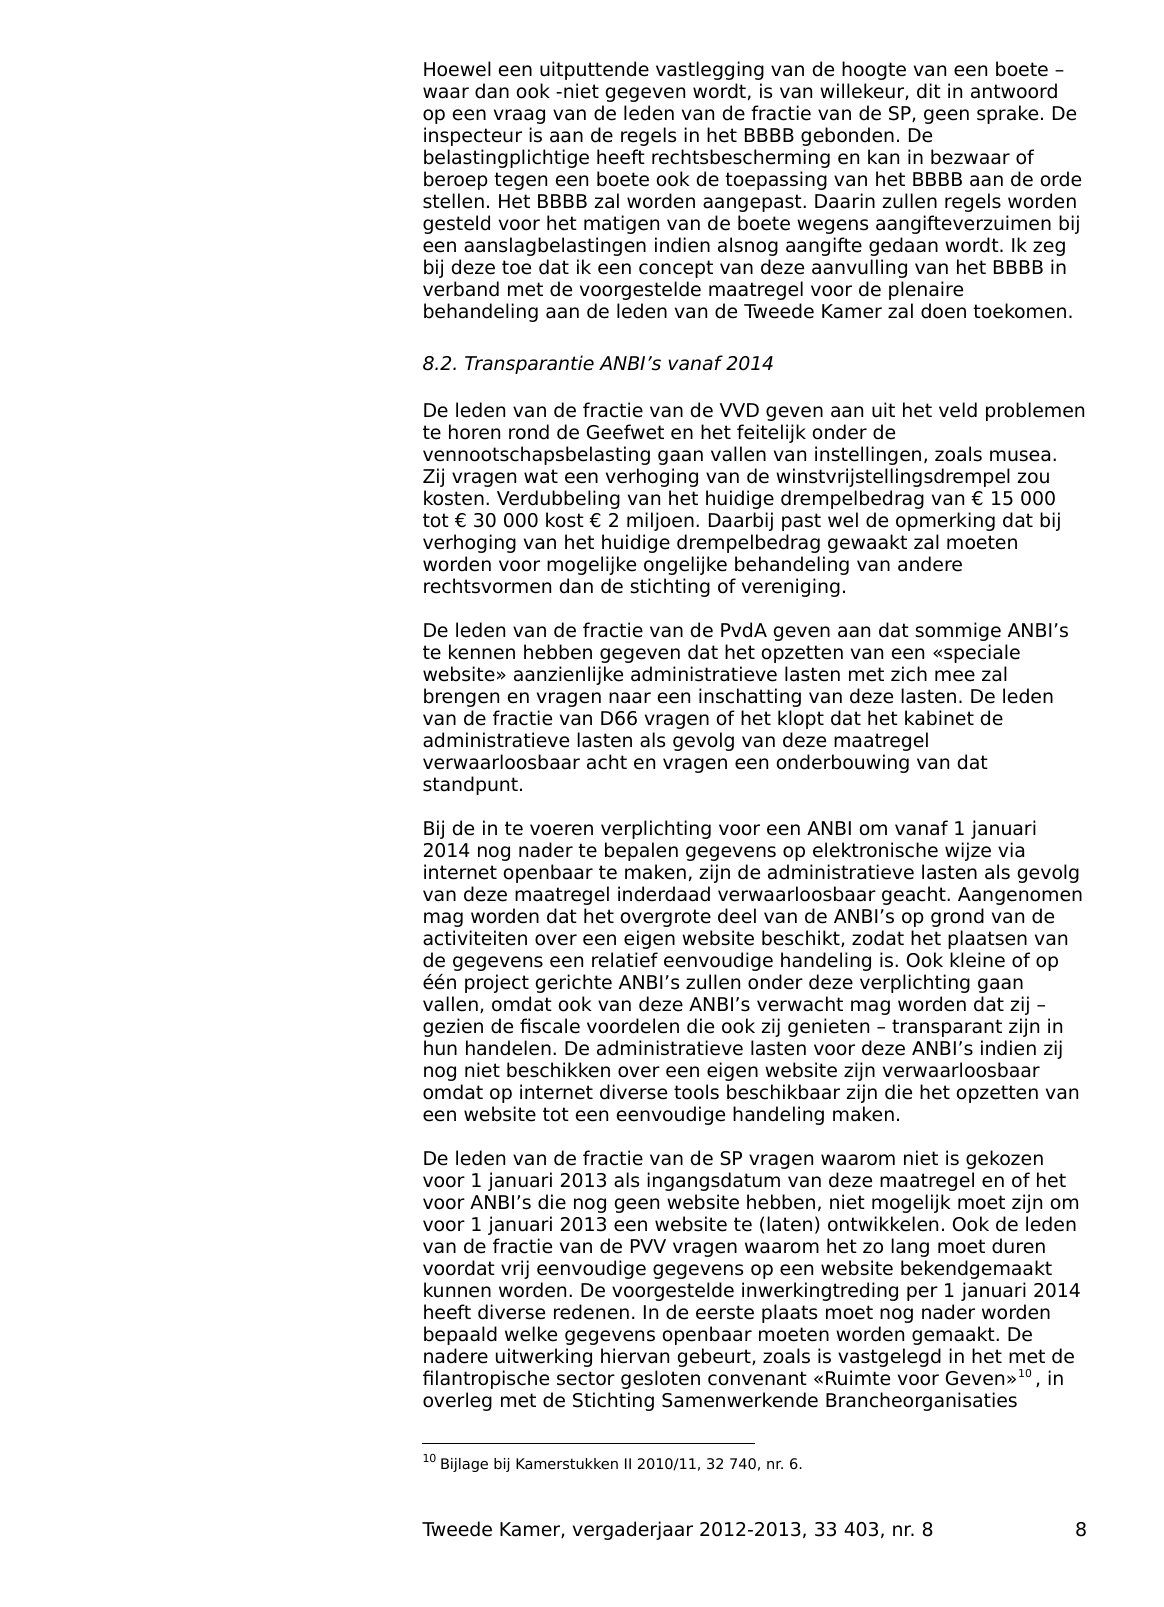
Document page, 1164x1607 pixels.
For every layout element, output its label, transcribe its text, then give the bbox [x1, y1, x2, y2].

text Bij de in te voeren verplichting voor een ANBI om vanaf 1 januari 2014 nog nader te bepalen gegevens op elektronische wijze via internet openbaar te maken, zijn de administratieve lasten als gevolg van deze maatregel inderdaad verwaarloosbaar geacht. Aangenomen mag worden dat het overgrote deel van de ANBI’s op grond van de activiteiten over een eigen website beschikt, zodat het plaatsen van de gegevens een relatief eenvoudige handeling is. Ook kleine of op één project gerichte ANBI’s zullen onder deze verplichting gaan vallen, omdat ook van deze ANBI’s verwacht mag worden dat zij – gezien de fiscale voordelen die ook zij genieten – transparant zijn in hun handelen. De administratieve lasten voor deze ANBI’s indien zij nog niet beschikken over een eigen website zijn verwaarloosbaar omdat op internet diverse tools beschikbaar zijn die het opzetten van een website tot een eenvoudige handeling maken. [422, 818, 1087, 1126]
text Hoewel een uitputtende vastlegging van de hoogte van een boete – waar dan ook -niet gegeven wordt, is van willekeur, dit in antwoord op een vraag van de leden van de fractie van de SP, geen sprake. De inspecteur is aan de regels in het BBBB gebonden. De belastingplichtige heeft rechtsbescherming en kan in bezwaar of beroep tegen een boete ook de toepassing van het BBBB aan de orde stellen. Het BBBB zal worden aangepast. Daarin zullen regels worden gesteld voor het matigen van de boete wegens aangifteverzuimen bij een aanslagbelastingen indien alsnog aangifte gedaan wordt. Ik zeg bij deze toe dat ik een concept van deze aanvulling van het BBBB in verband met de voorgestelde maatregel voor de plenaire behandeling aan de leden van de Tweede Kamer zal doen toekomen. [422, 59, 1087, 323]
text De leden van de fractie van de VVD geven aan uit het veld problemen te horen rond de Geefwet en het feitelijk onder de vennootschapsbelasting gaan vallen van instellingen, zoals musea. Zij vragen wat een verhoging van de winstvrijstellingsdrempel zou kosten. Verdubbeling van het huidige drempelbedrag van € 15 000 tot € 30 000 kost € 2 miljoen. Daarbij past wel de opmerking dat bij verhoging van het huidige drempelbedrag gewaakt zal moeten worden voor mogelijke ongelijke behandeling van andere rechtsvormen dan de stichting of vereniging. [422, 400, 1087, 598]
subtitle 8.2. Transparantie ANBI’s vanaf 2014 [422, 353, 1087, 375]
text Bijlage bij Kamerstukken II 2010/11, 32 740, nr. 6. [422, 1452, 1087, 1474]
text De leden van de fractie van de PvdA geven aan dat sommige ANBI’s te kennen hebben gegeven dat het opzetten van een «speciale website» aanzienlijke administratieve lasten met zich mee zal brengen en vragen naar een inschatting van deze lasten. De leden van de fractie van D66 vragen of het klopt dat het kabinet de administratieve lasten als gevolg van deze maatregel verwaarloosbaar acht en vragen een onderbouwing van dat standpunt. [422, 620, 1087, 796]
text De leden van de fractie van de SP vragen waarom niet is gekozen voor 1 januari 2013 als ingangsdatum van deze maatregel en of het voor ANBI’s die nog geen website hebben, niet mogelijk moet zijn om voor 1 januari 2013 een website te (laten) ontwikkelen. Ook de leden van de fractie van de PVV vragen waarom het zo lang moet duren voordat vrij eenvoudige gegevens op een website bekendgemaakt kunnen worden. De voorgestelde inwerkingtreding per 1 januari 2014 heeft diverse redenen. In de eerste plaats moet nog nader worden bepaald welke gegevens openbaar moeten worden gemaakt. De nadere uitwerking hiervan gebeurt, zoals is vastgelegd in het met de filantropische sector gesloten convenant «Ruimte voor Geven», in overleg met de Stichting Samenwerkende Brancheorganisaties [422, 1148, 1087, 1411]
